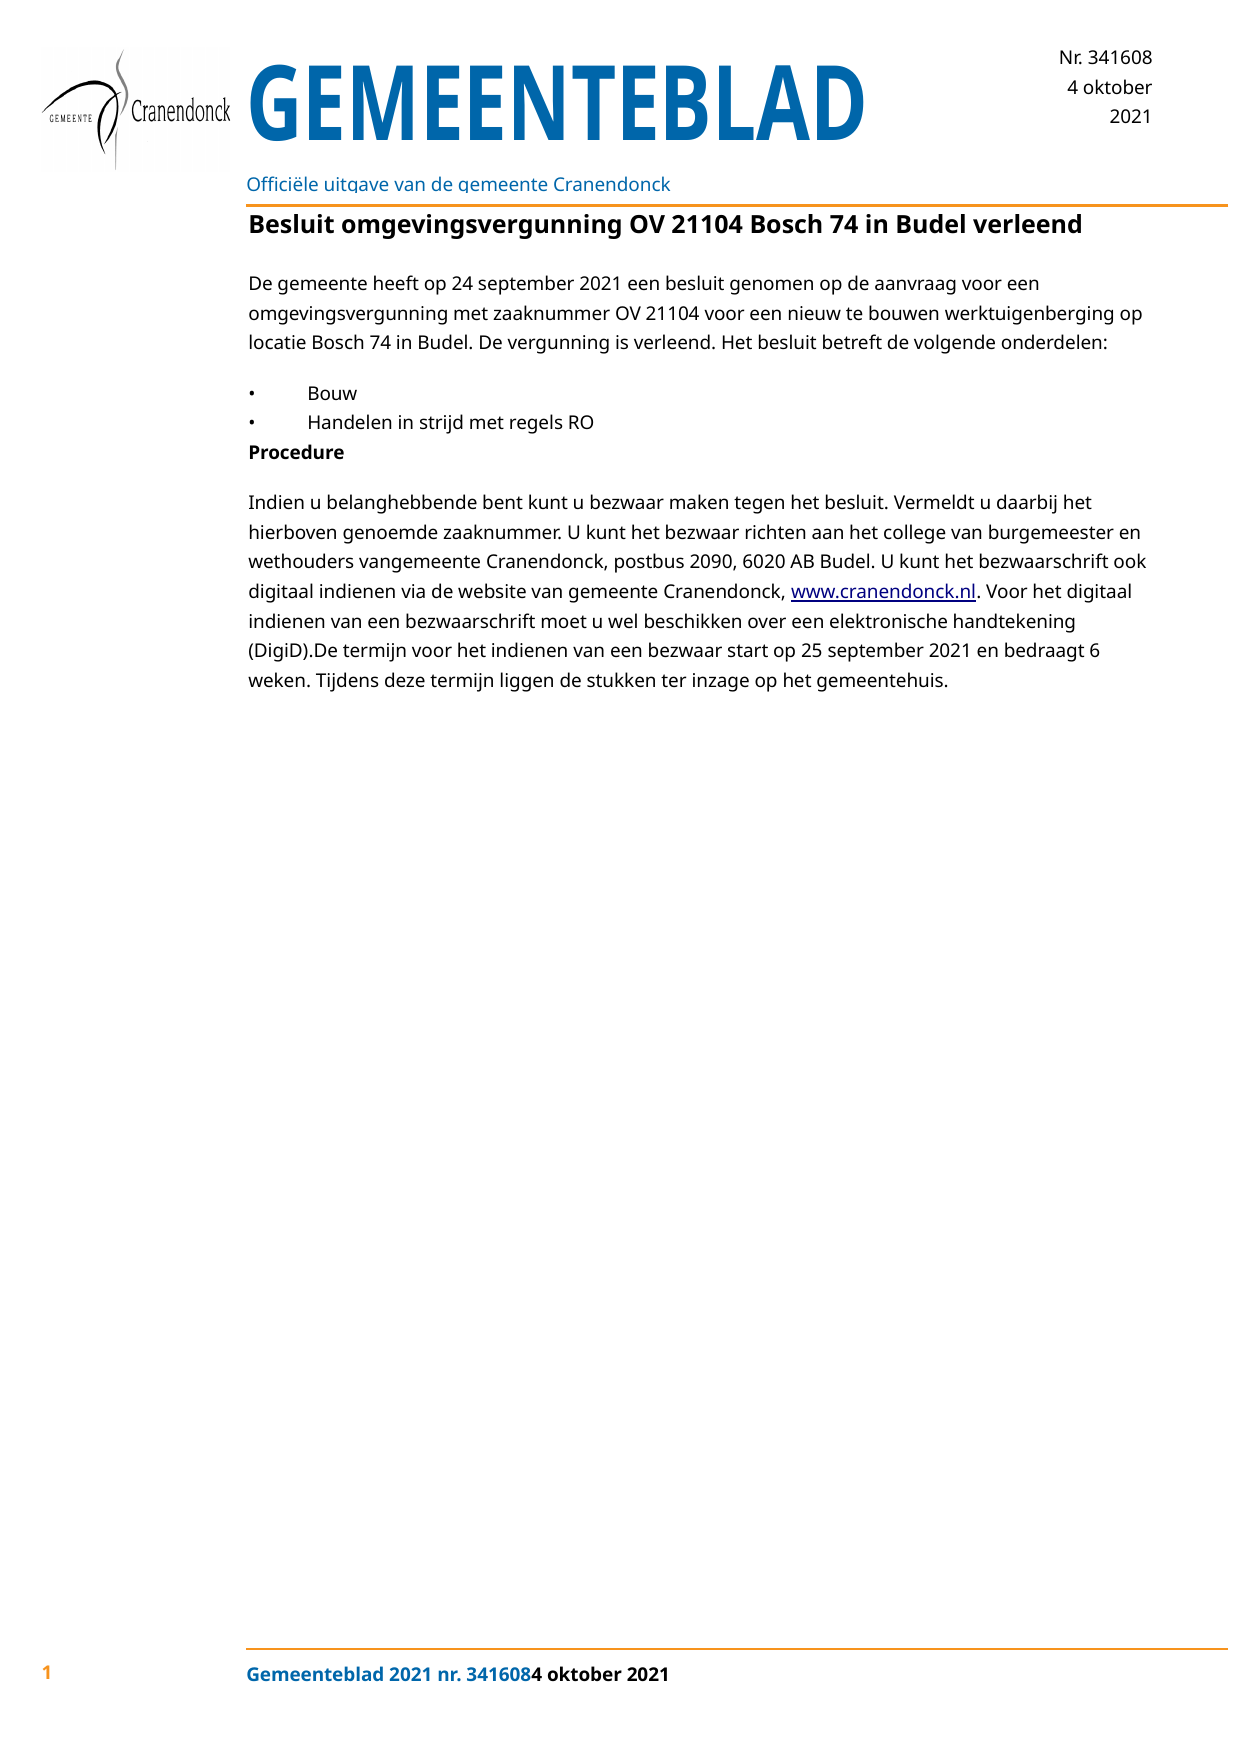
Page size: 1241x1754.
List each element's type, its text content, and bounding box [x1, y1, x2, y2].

text Besluit omgevingsvergunning OV 21104 Bosch 74 in Budel verleend [248, 207, 1152, 241]
picture [41, 47, 231, 172]
text Procedure [248, 439, 1152, 465]
list Bouw [248, 380, 1152, 406]
list Handelen in strijd met regels RO [248, 409, 1152, 435]
text Indien u belanghebbende bent kunt u bezwaar maken tegen het besluit. Vermeldt u daarbij het hierboven genoemde zaaknummer. U kunt het bezwaar richten aan het college van burgemeester en wethouders vangemeente Cranendonck, postbus 2090, 6020 AB Budel. U kunt het bezwaarschrift ook digitaal indienen via de website van gemeente Cranendonck, www.cranendonck.nl. Voor het digitaal indienen van een bezwaarschrift moet u wel beschikken over een elektronische handtekening (DigiD).De termijn voor het indienen van een bezwaar start op 25 september 2021 en bedraagt 6 weken. Tijdens deze termijn liggen de stukken ter inzage op het gemeentehuis. [248, 489, 1152, 693]
text De gemeente heeft op 24 september 2021 een besluit genomen op de aanvraag voor een omgevingsvergunning met zaaknummer OV 21104 voor een nieuw te bouwen werktuigenberging op locatie Bosch 74 in Budel. De vergunning is verleend. Het besluit betreft de volgende onderdelen: [248, 270, 1152, 355]
